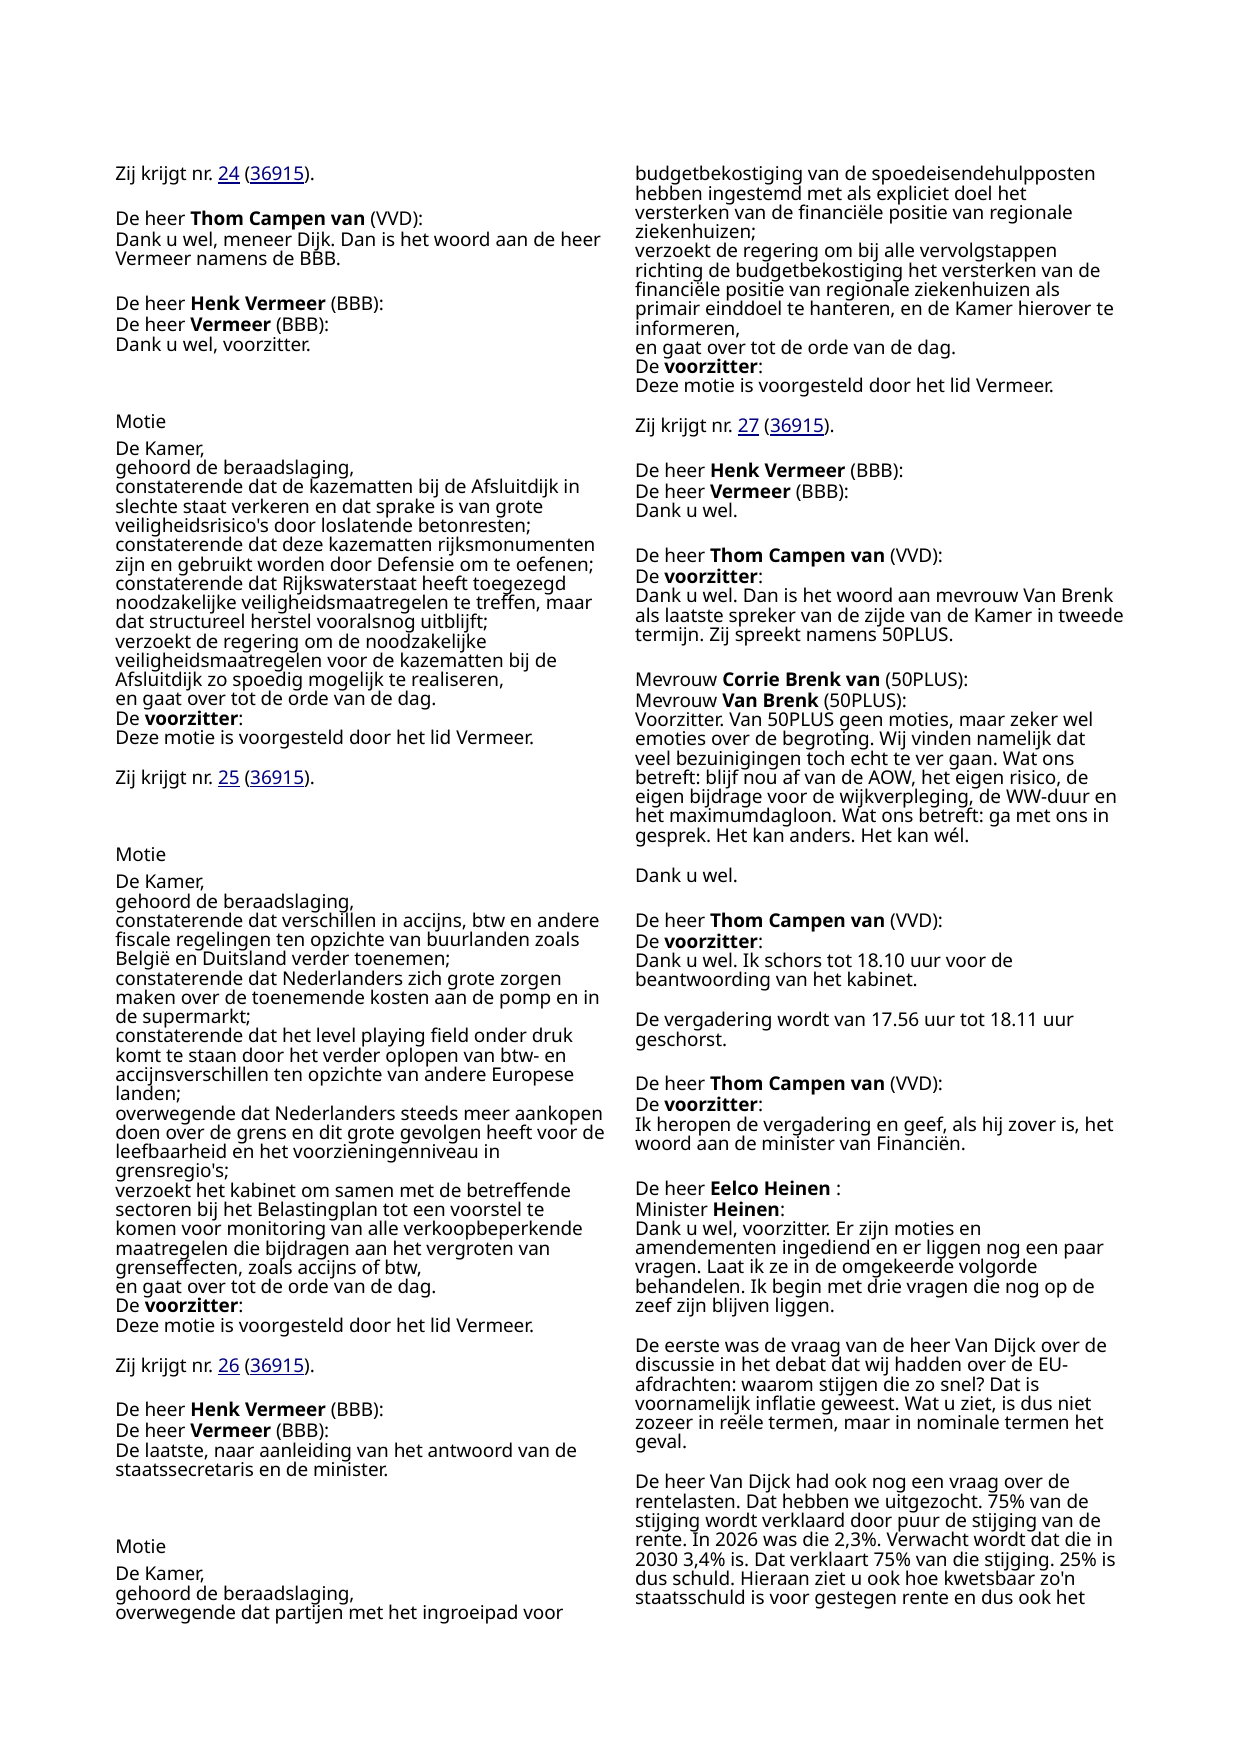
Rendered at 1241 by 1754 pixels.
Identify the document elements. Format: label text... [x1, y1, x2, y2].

text constaterende dat deze kazematten rijksmonumenten zijn en gebruikt worden door Defensie om te oefenen; [115, 536, 605, 575]
text Deze motie is voorgesteld door het lid Vermeer. [115, 729, 605, 748]
text De heer Thom Campen van (VVD): [115, 205, 605, 231]
text constaterende dat de kazematten bij de Afsluitdijk in slechte staat verkeren en dat sprake is van grote veiligheidsrisico's door loslatende betonresten; [115, 478, 605, 536]
text Zij krijgt nr. 25 (36915). [115, 769, 605, 788]
text De voorzitter: [115, 1297, 605, 1317]
text De voorzitter: [635, 568, 1125, 587]
text Zij krijgt nr. 27 (36915). [635, 417, 1125, 437]
text Motie [115, 842, 605, 867]
text gehoord de beraadslaging, [115, 1584, 605, 1604]
text De vergadering wordt van 17.56 uur tot 18.11 uur geschorst. [635, 1011, 1125, 1050]
text De voorzitter: [635, 1096, 1125, 1116]
text Ik heropen de vergadering en geef, als hij zover is, het woord aan de minister van Financiën. [635, 1116, 1125, 1154]
text gehoord de beraadslaging, [115, 893, 605, 912]
text constaterende dat Rijkswaterstaat heeft toegezegd noodzakelijke veiligheidsmaatregelen te treffen, maar dat structureel herstel vooralsnog uitblijft; [115, 575, 605, 633]
text De voorzitter: [635, 933, 1125, 952]
text De heer Eelco Heinen : [635, 1175, 1125, 1201]
text De heer Thom Campen van (VVD): [635, 542, 1125, 568]
text constaterende dat verschillen in accijns, btw en andere fiscale regelingen ten opzichte van buurlanden zoals België en Duitsland verder toenemen; [115, 912, 605, 970]
text gehoord de beraadslaging, [115, 459, 605, 478]
text Voorzitter. Van 50PLUS geen moties, maar zeker wel emoties over de begroting. Wij vinden namelijk dat veel bezuinigingen toch echt te ver gaan. Wat ons betreft: blijf nou af van de AOW, het eigen risico, de eigen bijdrage voor de wijkverpleging, de WW-duur en het maximumdagloon. Wat ons betreft: ga met ons in gesprek. Het kan anders. Het kan wél. [635, 711, 1125, 846]
text De heer Vermeer (BBB): [115, 1422, 605, 1442]
text De Kamer, [115, 1565, 605, 1584]
text budgetbekostiging van de spoedeisendehulpposten hebben ingestemd met als expliciet doel het versterken van de financiële positie van regionale ziekenhuizen; [635, 165, 1125, 242]
text Zij krijgt nr. 24 (36915). [115, 165, 605, 184]
text Motie [115, 1534, 605, 1559]
text constaterende dat het level playing field onder druk komt te staan door het verder oplopen van btw- en accijnsverschillen ten opzichte van andere Europese landen; [115, 1027, 605, 1104]
text Dank u wel. Dan is het woord aan mevrouw Van Brenk als laatste spreker van de zijde van de Kamer in tweede termijn. Zij spreekt namens 50PLUS. [635, 587, 1125, 645]
text De heer Van Dijck had ook nog een vraag over de rentelasten. Dat hebben we uitgezocht. 75% van de stijging wordt verklaard door puur de stijging van de rente. In 2026 was die 2,3%. Verwacht wordt dat die in 2030 3,4% is. Dat verklaart 75% van die stijging. 25% is dus schuld. Hieraan ziet u ook hoe kwetsbaar zo'n staatsschuld is voor gestegen rente en dus ook het [635, 1473, 1125, 1608]
text overwegende dat partijen met het ingroeipad voor [115, 1604, 605, 1623]
text De heer Henk Vermeer (BBB): [115, 1397, 605, 1422]
text De heer Vermeer (BBB): [635, 483, 1125, 502]
text Dank u wel, voorzitter. [115, 336, 605, 355]
text Dank u wel, meneer Dijk. Dan is het woord aan de heer Vermeer namens de BBB. [115, 231, 605, 270]
text De heer Thom Campen van (VVD): [635, 1071, 1125, 1096]
text en gaat over tot de orde van de dag. [115, 1278, 605, 1297]
text Dank u wel. [635, 502, 1125, 522]
text verzoekt het kabinet om samen met de betreffende sectoren bij het Belastingplan tot een voorstel te komen voor monitoring van alle verkoopbeperkende maatregelen die bijdragen aan het vergroten van grenseffecten, zoals accijns of btw, [115, 1182, 605, 1278]
text De Kamer, [115, 440, 605, 459]
text Mevrouw Corrie Brenk van (50PLUS): [635, 666, 1125, 692]
text De voorzitter: [635, 358, 1125, 377]
text De heer Henk Vermeer (BBB): [115, 291, 605, 316]
text De heer Vermeer (BBB): [115, 316, 605, 336]
text en gaat over tot de orde van de dag. [635, 339, 1125, 358]
text verzoekt de regering om de noodzakelijke veiligheidsmaatregelen voor de kazematten bij de Afsluitdijk zo spoedig mogelijk te realiseren, [115, 633, 605, 690]
text De voorzitter: [115, 710, 605, 729]
text Minister Heinen: [635, 1201, 1125, 1220]
text Zij krijgt nr. 26 (36915). [115, 1357, 605, 1376]
text Dank u wel. [635, 867, 1125, 886]
text Dank u wel, voorzitter. Er zijn moties en amendementen ingediend en er liggen nog een paar vragen. Laat ik ze in de omgekeerde volgorde behandelen. Ik begin met drie vragen die nog op de zeef zijn blijven liggen. [635, 1220, 1125, 1316]
text Deze motie is voorgesteld door het lid Vermeer. [115, 1317, 605, 1336]
text De eerste was de vraag van de heer Van Dijck over de discussie in het debat dat wij hadden over de EU-afdrachten: waarom stijgen die zo snel? Dat is voornamelijk inflatie geweest. Wat u ziet, is dus niet zozeer in reële termen, maar in nominale termen het geval. [635, 1337, 1125, 1453]
text Dank u wel. Ik schors tot 18.10 uur voor de beantwoording van het kabinet. [635, 952, 1125, 990]
text Deze motie is voorgesteld door het lid Vermeer. [635, 377, 1125, 397]
text Motie [115, 408, 605, 434]
text De Kamer, [115, 873, 605, 893]
text en gaat over tot de orde van de dag. [115, 690, 605, 710]
text De laatste, naar aanleiding van het antwoord van de staatssecretaris en de minister. [115, 1442, 605, 1480]
text De heer Thom Campen van (VVD): [635, 907, 1125, 933]
text De heer Henk Vermeer (BBB): [635, 457, 1125, 483]
text verzoekt de regering om bij alle vervolgstappen richting de budgetbekostiging het versterken van de financiële positie van regionale ziekenhuizen als primair einddoel te hanteren, en de Kamer hierover te informeren, [635, 242, 1125, 339]
text overwegende dat Nederlanders steeds meer aankopen doen over de grens en dit grote gevolgen heeft voor de leefbaarheid en het voorzieningenniveau in grensregio's; [115, 1104, 605, 1182]
text constaterende dat Nederlanders zich grote zorgen maken over de toenemende kosten aan de pomp en in de supermarkt; [115, 970, 605, 1027]
text Mevrouw Van Brenk (50PLUS): [635, 692, 1125, 711]
